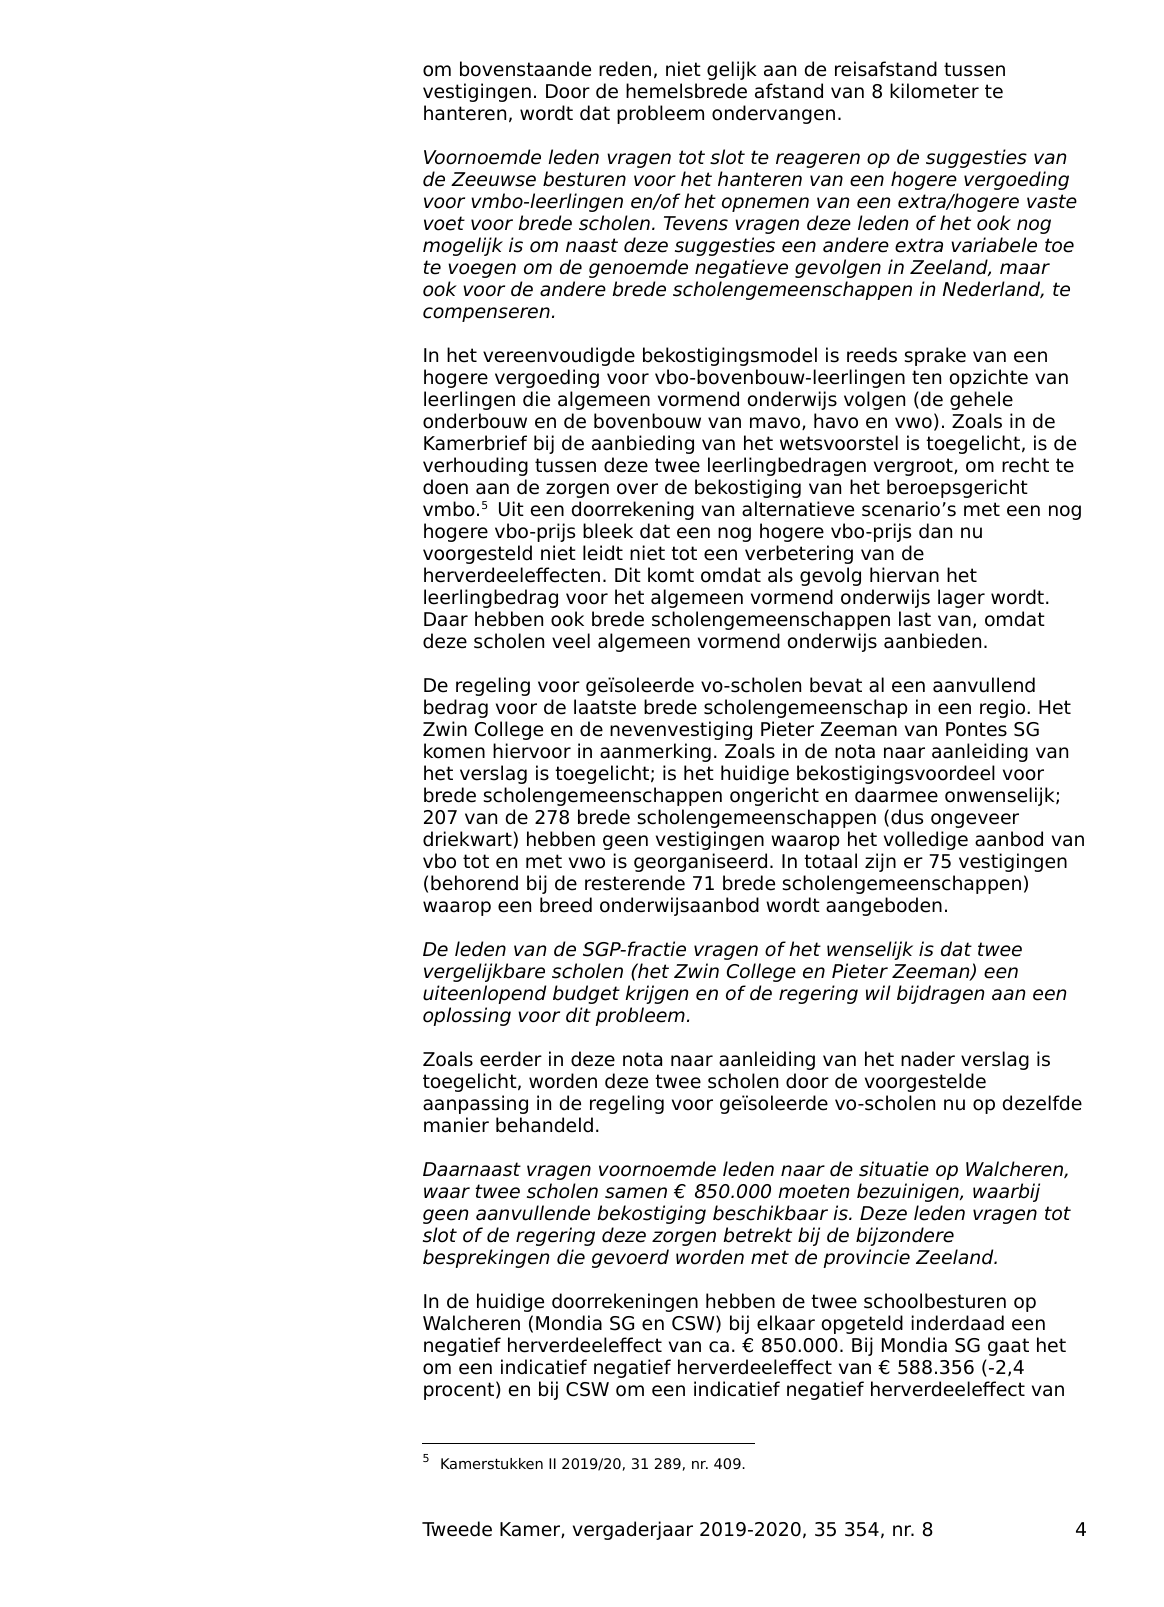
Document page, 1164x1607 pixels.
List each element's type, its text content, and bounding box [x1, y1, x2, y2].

text In de huidige doorrekeningen hebben de twee schoolbesturen op Walcheren (Mondia SG en CSW) bij elkaar opgeteld inderdaad een negatief herverdeeleffect van ca. € 850.000. Bij Mondia SG gaat het om een indicatief negatief herverdeeleffect van € 588.356 (-2,4 procent) en bij CSW om een indicatief negatief herverdeeleffect van [422, 1291, 1087, 1401]
text Daarnaast vragen voornoemde leden naar de situatie op Walcheren, waar twee scholen samen € 850.000 moeten bezuinigen, waarbij geen aanvullende bekostiging beschikbaar is. Deze leden vragen tot slot of de regering deze zorgen betrekt bij de bijzondere besprekingen die gevoerd worden met de provincie Zeeland. [422, 1159, 1087, 1269]
text Kamerstukken II 2019/20, 31 289, nr. 409. [422, 1452, 1087, 1474]
text Voornoemde leden vragen tot slot te reageren op de suggesties van de Zeeuwse besturen voor het hanteren van een hogere vergoeding voor vmbo-leerlingen en/of het opnemen van een extra/hogere vaste voet voor brede scholen. Tevens vragen deze leden of het ook nog mogelijk is om naast deze suggesties een andere extra variabele toe te voegen om de genoemde negatieve gevolgen in Zeeland, maar ook voor de andere brede scholengemeenschappen in Nederland, te compenseren. [422, 147, 1087, 323]
text om bovenstaande reden, niet gelijk aan de reisafstand tussen vestigingen. Door de hemelsbrede afstand van 8 kilometer te hanteren, wordt dat probleem ondervangen. [422, 59, 1087, 125]
text De regeling voor geïsoleerde vo-scholen bevat al een aanvullend bedrag voor de laatste brede scholengemeenschap in een regio. Het Zwin College en de nevenvestiging Pieter Zeeman van Pontes SG komen hiervoor in aanmerking. Zoals in de nota naar aanleiding van het verslag is toegelicht; is het huidige bekostigingsvoordeel voor brede scholengemeenschappen ongericht en daarmee onwenselijk; 207 van de 278 brede scholengemeenschappen (dus ongeveer driekwart) hebben geen vestigingen waarop het volledige aanbod van vbo tot en met vwo is georganiseerd. In totaal zijn er 75 vestigingen (behorend bij de resterende 71 brede scholengemeenschappen) waarop een breed onderwijsaanbod wordt aangeboden. [422, 675, 1087, 917]
text De leden van de SGP-fractie vragen of het wenselijk is dat twee vergelijkbare scholen (het Zwin College en Pieter Zeeman) een uiteenlopend budget krijgen en of de regering wil bijdragen aan een oplossing voor dit probleem. [422, 939, 1087, 1027]
text In het vereenvoudigde bekostigingsmodel is reeds sprake van een hogere vergoeding voor vbo-bovenbouw-leerlingen ten opzichte van leerlingen die algemeen vormend onderwijs volgen (de gehele onderbouw en de bovenbouw van mavo, havo en vwo). Zoals in de Kamerbrief bij de aanbieding van het wetsvoorstel is toegelicht, is de verhouding tussen deze twee leerlingbedragen vergroot, om recht te doen aan de zorgen over de bekostiging van het beroepsgericht vmbo. Uit een doorrekening van alternatieve scenario’s met een nog hogere vbo-prijs bleek dat een nog hogere vbo-prijs dan nu voorgesteld niet leidt niet tot een verbetering van de herverdeeleffecten. Dit komt omdat als gevolg hiervan het leerlingbedrag voor het algemeen vormend onderwijs lager wordt. Daar hebben ook brede scholengemeenschappen last van, omdat deze scholen veel algemeen vormend onderwijs aanbieden. [422, 345, 1087, 653]
text Zoals eerder in deze nota naar aanleiding van het nader verslag is toegelicht, worden deze twee scholen door de voorgestelde aanpassing in de regeling voor geïsoleerde vo-scholen nu op dezelfde manier behandeld. [422, 1049, 1087, 1137]
